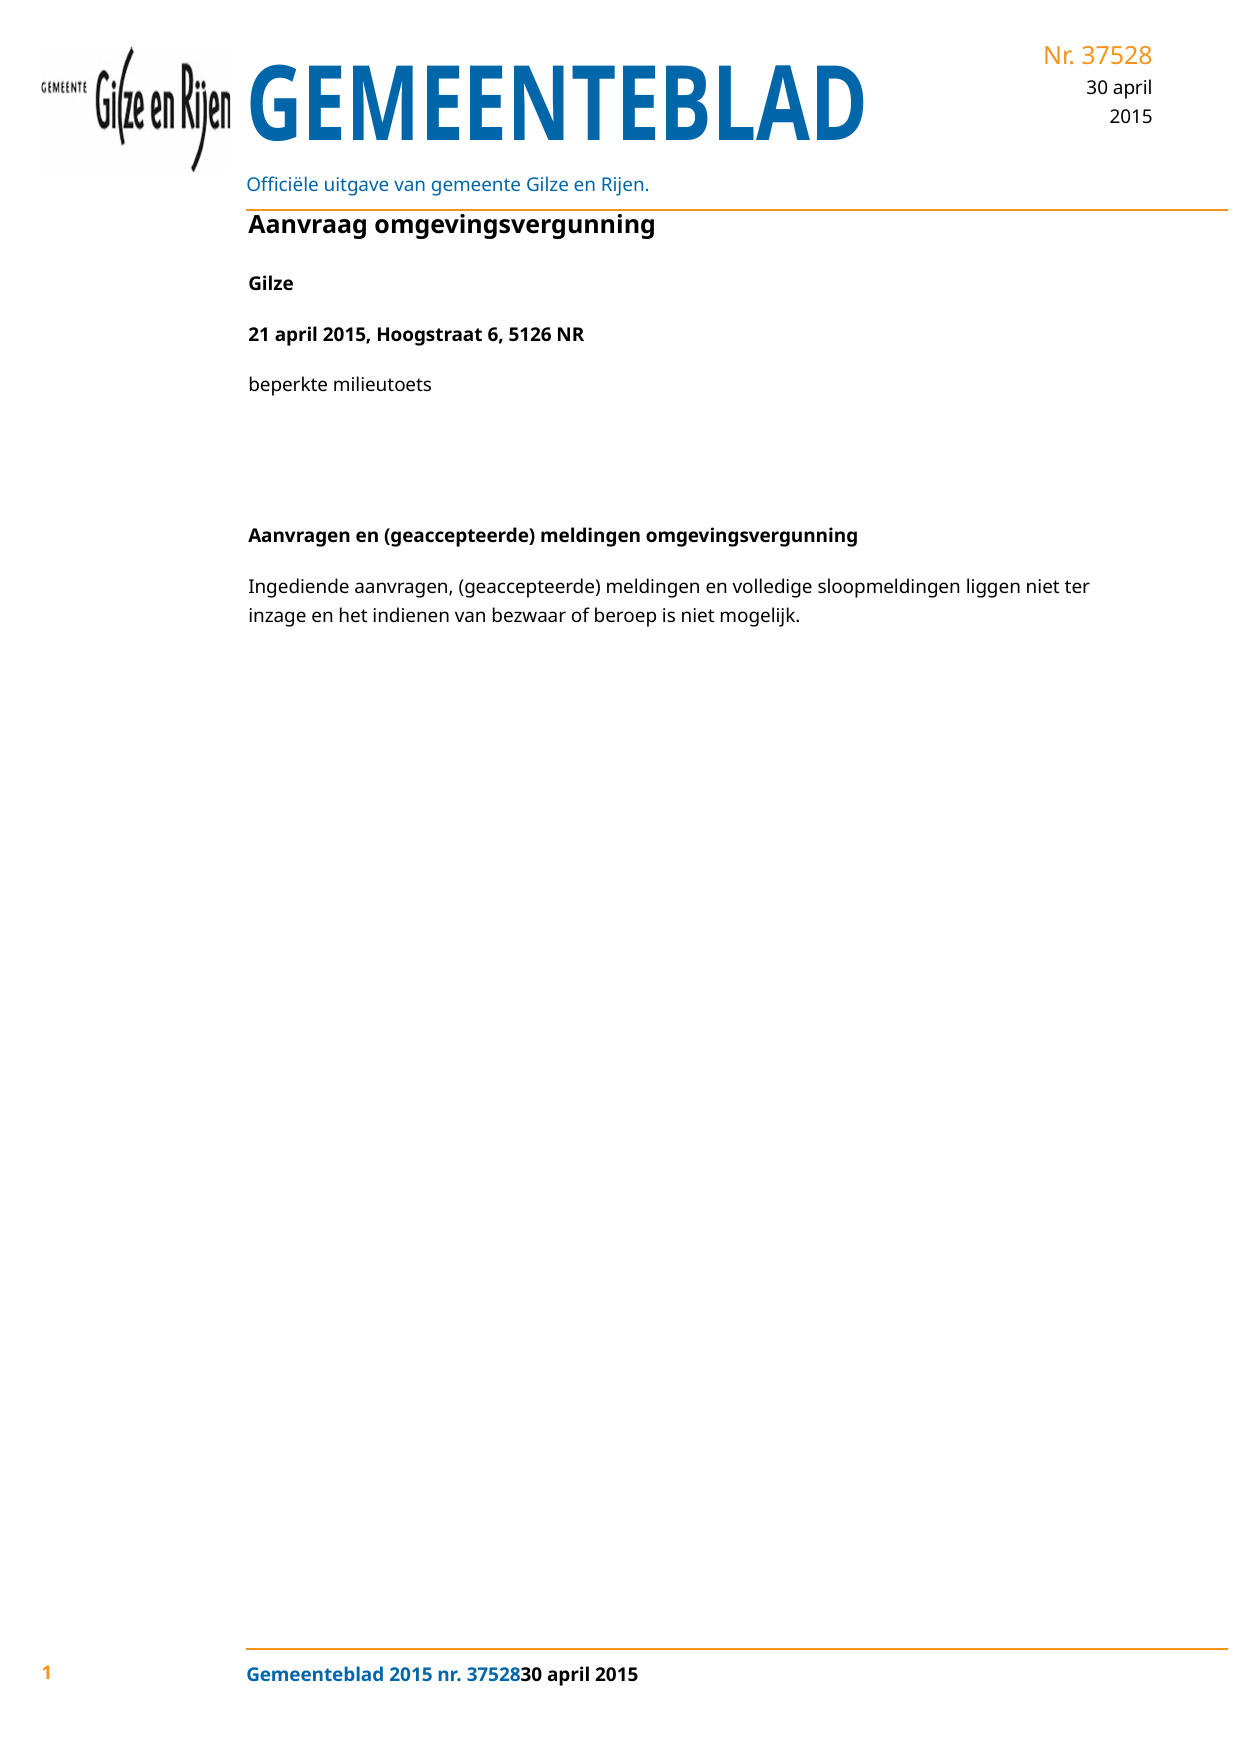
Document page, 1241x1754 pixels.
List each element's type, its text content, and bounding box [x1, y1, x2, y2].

text Ingediende aanvragen, (geaccepteerde) meldingen en volledige sloopmeldingen liggen niet ter inzage en het indienen van bezwaar of beroep is niet mogelijk. [248, 573, 1152, 628]
text 21 april 2015, Hoogstraat 6, 5126 NR [248, 321, 1152, 346]
text Aanvraag omgevingsvergunning [248, 211, 1152, 241]
text beperkte milieutoets [248, 371, 1152, 397]
text Aanvragen en (geaccepteerde) meldingen omgevingsvergunning [248, 522, 1152, 548]
picture [41, 47, 231, 172]
text Gilze [248, 270, 1152, 296]
